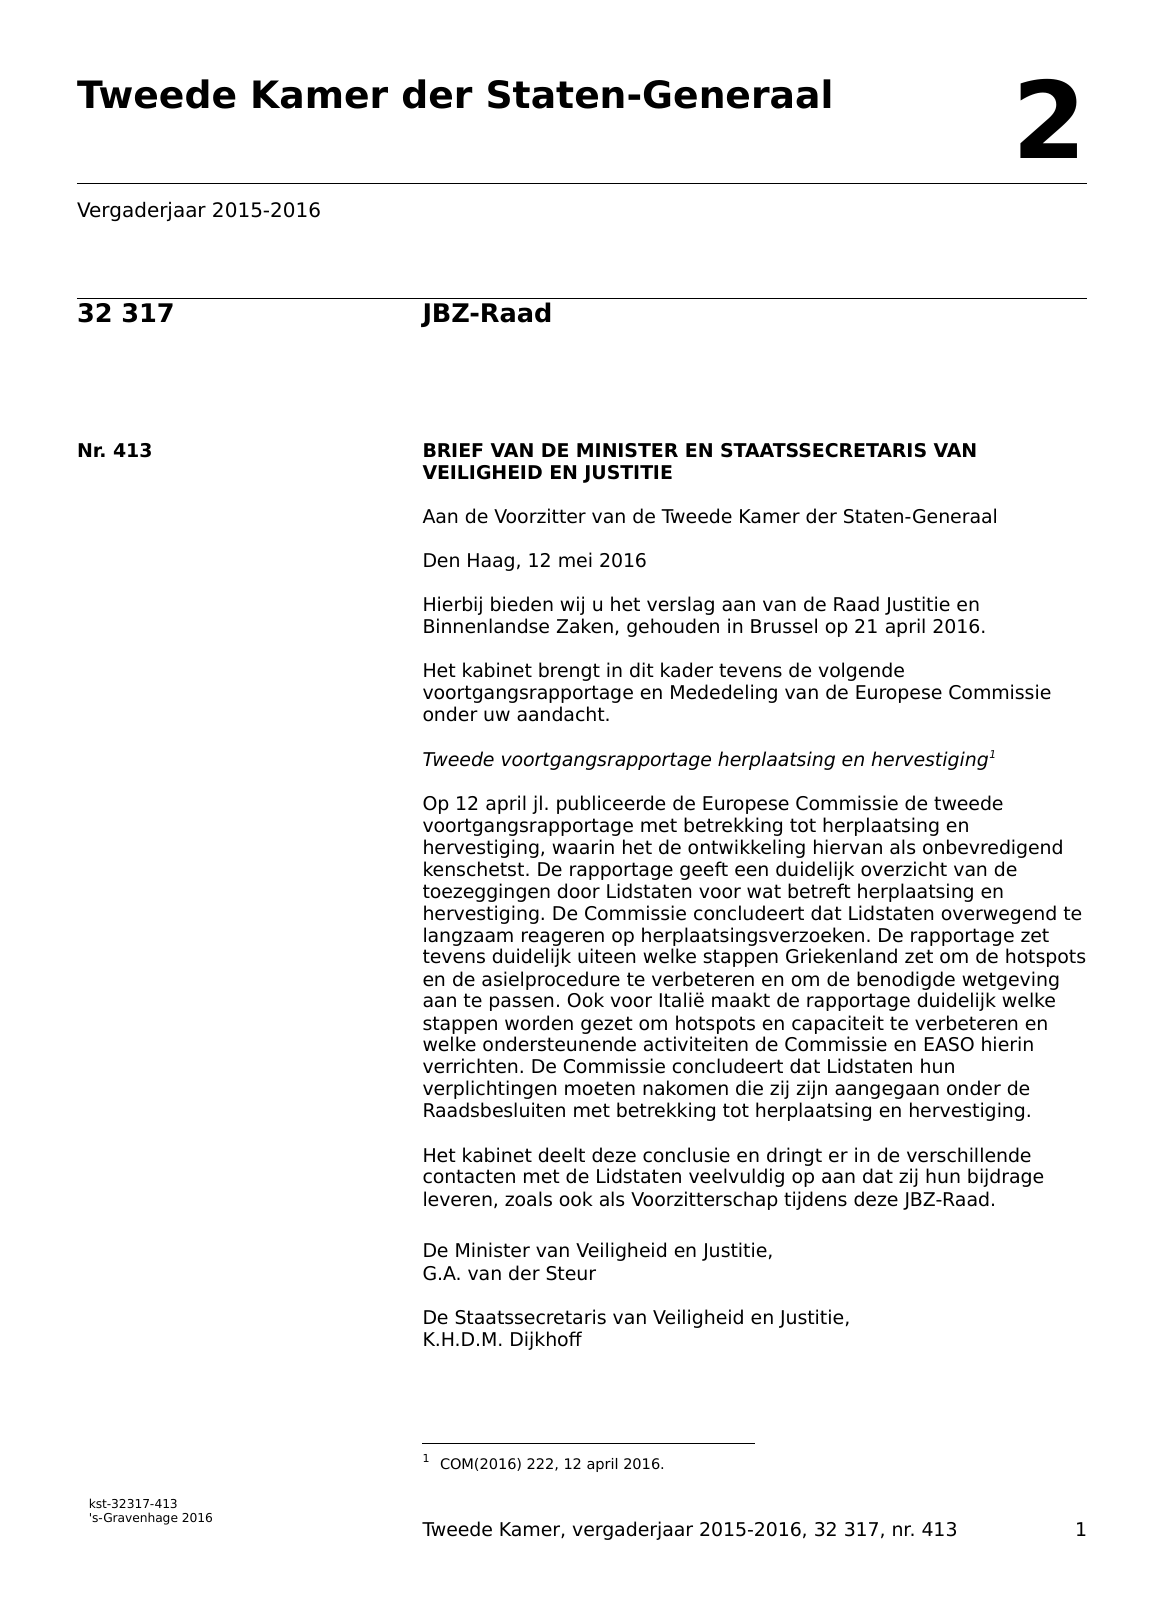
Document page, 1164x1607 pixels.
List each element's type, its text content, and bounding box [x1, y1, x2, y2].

text Aan de Voorzitter van de Tweede Kamer der Staten-Generaal [422, 506, 1087, 528]
text Het kabinet brengt in dit kader tevens de volgende voortgangsrapportage en Mededeling van de Europese Commissie onder uw aandacht. [422, 660, 1087, 726]
text Het kabinet deelt deze conclusie en dringt er in de verschillende contacten met de Lidstaten veelvuldig op aan dat zij hun bijdrage leveren, zoals ook als Voorzitterschap tijdens deze JBZ-Raad. [422, 1144, 1087, 1210]
text COM(2016) 222, 12 april 2016. [422, 1452, 1087, 1474]
text Hierbij bieden wij u het verslag aan van de Raad Justitie en Binnenlandse Zaken, gehouden in Brussel op 21 april 2016. [422, 594, 1087, 638]
text 's-Gravenhage 2016 [88, 1511, 323, 1525]
text De Staatssecretaris van Veiligheid en Justitie, K.H.D.M. Dijkhoff [422, 1307, 1087, 1351]
table_header 2 [886, 59, 1087, 183]
subtitle 32 317 JBZ-Raad [77, 299, 1087, 329]
text Op 12 april jl. publiceerde de Europese Commissie de tweede voortgangsrapportage met betrekking tot herplaatsing en hervestiging, waarin het de ontwikkeling hiervan als onbevredigend kenschetst. De rapportage geeft een duidelijk overzicht van de toezeggingen door Lidstaten voor wat betreft herplaatsing en hervestiging. De Commissie concludeert dat Lidstaten overwegend te langzaam reageren op herplaatsingsverzoeken. De rapportage zet tevens duidelijk uiteen welke stappen Griekenland zet om de hotspots en de asielprocedure te verbeteren en om de benodigde wetgeving aan te passen. Ook voor Italië maakt de rapportage duidelijk welke stappen worden gezet om hotspots en capaciteit te verbeteren en welke ondersteunende activiteiten de Commissie en EASO hierin verrichten. De Commissie concludeert dat Lidstaten hun verplichtingen moeten nakomen die zij zijn aangegaan onder de Raadsbesluiten met betrekking tot herplaatsing en hervestiging. [422, 793, 1087, 1122]
subtitle Nr. 413 BRIEF VAN DE MINISTER EN STAATSSECRETARIS VAN VEILIGHEID EN JUSTITIE [77, 440, 1087, 484]
text kst-32317-413 [88, 1497, 323, 1511]
text De Minister van Veiligheid en Justitie, G.A. van der Steur [422, 1240, 1087, 1284]
table_cell Vergaderjaar 2015-2016 [77, 184, 1087, 298]
table_header Tweede Kamer der Staten-Generaal [77, 59, 886, 183]
subtitle Tweede voortgangsrapportage herplaatsing en hervestiging [422, 748, 1087, 770]
text Den Haag, 12 mei 2016 [422, 550, 1087, 572]
